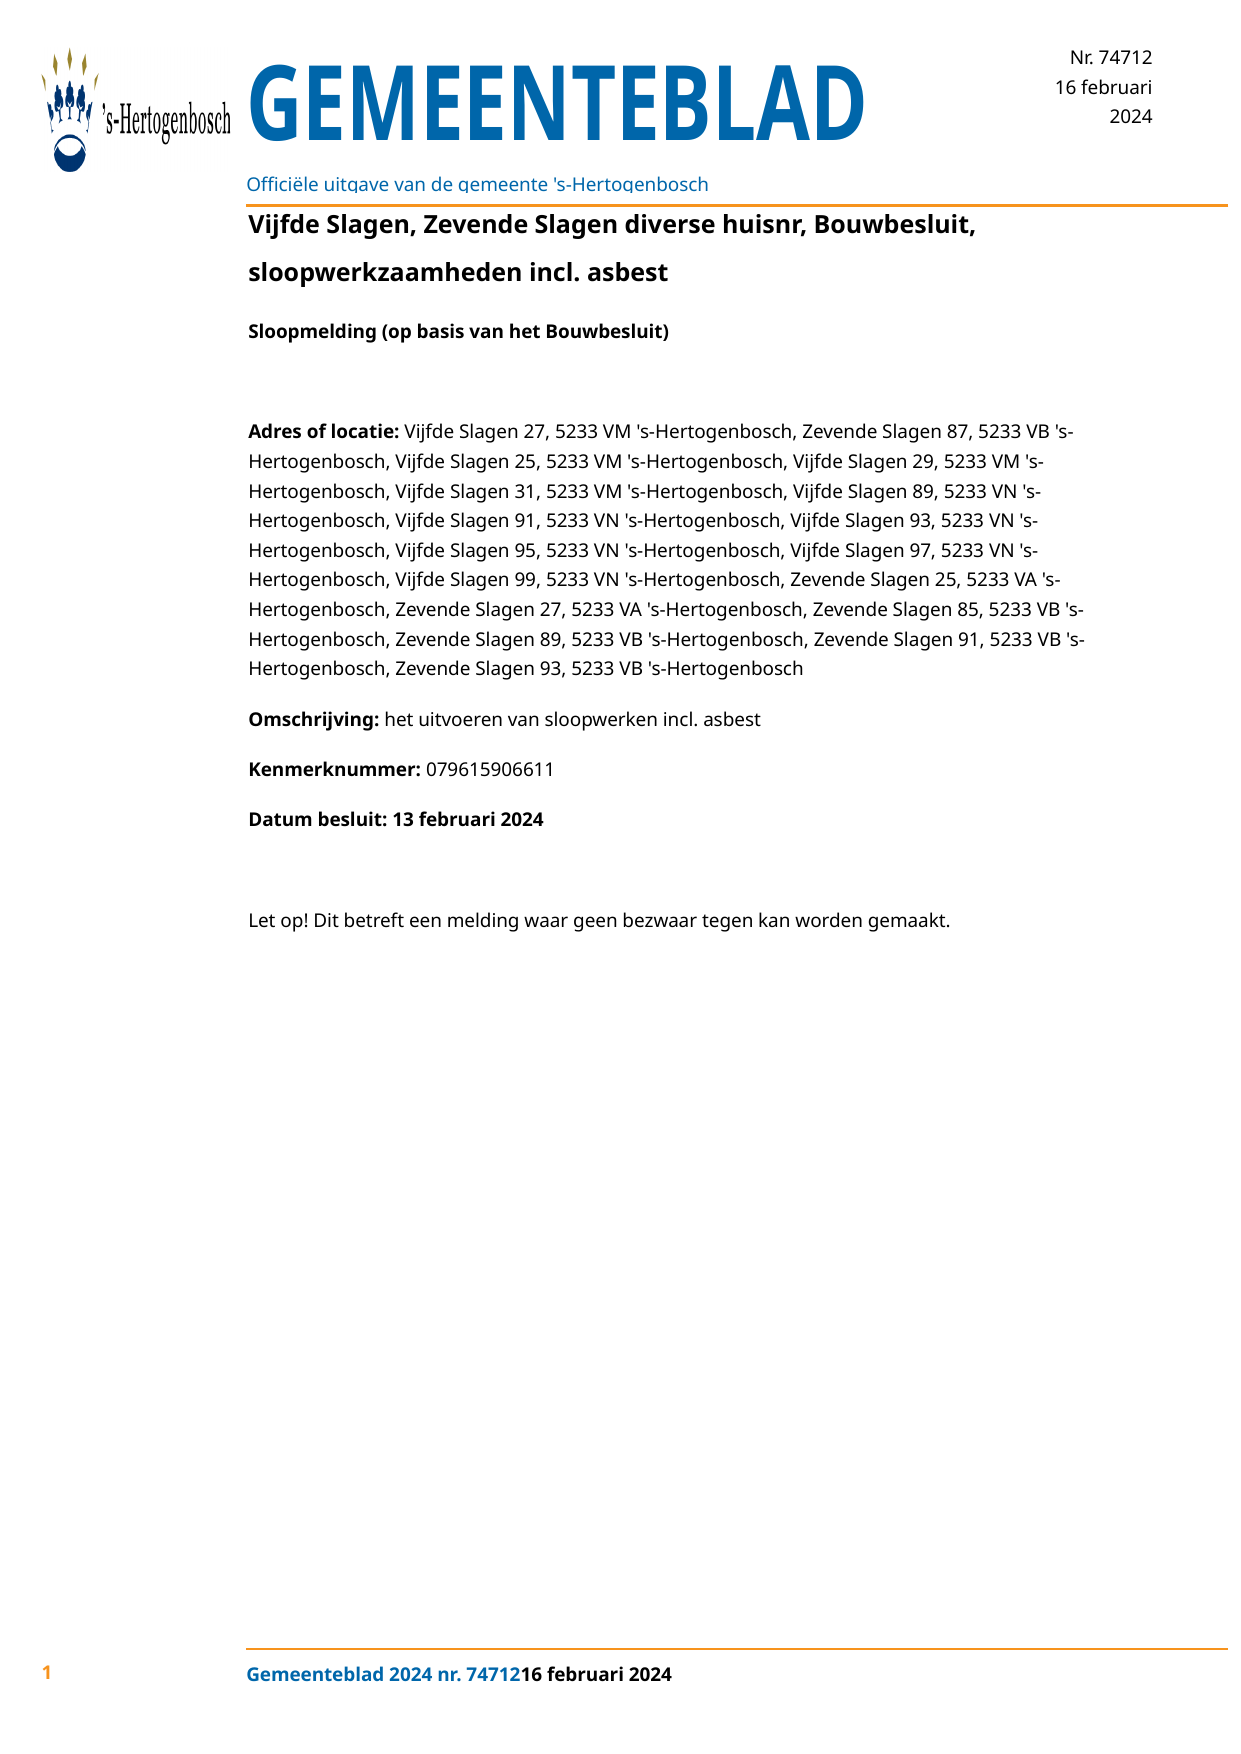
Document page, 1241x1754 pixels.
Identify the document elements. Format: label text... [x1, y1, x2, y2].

text Let op! Dit betreft een melding waar geen bezwaar tegen kan worden gemaakt. [248, 907, 1152, 933]
picture [41, 47, 231, 172]
text Adres of locatie: Vijfde Slagen 27, 5233 VM 's-Hertogenbosch, Zevende Slagen 87, 5233 VB 's-Hertogenbosch, Vijfde Slagen 25, 5233 VM 's-Hertogenbosch, Vijfde Slagen 29, 5233 VM 's-Hertogenbosch, Vijfde Slagen 31, 5233 VM 's-Hertogenbosch, Vijfde Slagen 89, 5233 VN 's-Hertogenbosch, Vijfde Slagen 91, 5233 VN 's-Hertogenbosch, Vijfde Slagen 93, 5233 VN 's-Hertogenbosch, Vijfde Slagen 95, 5233 VN 's-Hertogenbosch, Vijfde Slagen 97, 5233 VN 's-Hertogenbosch, Vijfde Slagen 99, 5233 VN 's-Hertogenbosch, Zevende Slagen 25, 5233 VA 's-Hertogenbosch, Zevende Slagen 27, 5233 VA 's-Hertogenbosch, Zevende Slagen 85, 5233 VB 's-Hertogenbosch, Zevende Slagen 89, 5233 VB 's-Hertogenbosch, Zevende Slagen 91, 5233 VB 's-Hertogenbosch, Zevende Slagen 93, 5233 VB 's-Hertogenbosch [248, 419, 1152, 681]
text Vijfde Slagen, Zevende Slagen diverse huisnr, Bouwbesluit, sloopwerkzaamheden incl. asbest [248, 207, 1152, 288]
text Datum besluit: 13 februari 2024 [248, 807, 1152, 832]
text Sloopmelding (op basis van het Bouwbesluit) [248, 318, 1152, 344]
text Kenmerknummer: 079615906611 [248, 756, 1152, 782]
text Omschrijving: het uitvoeren van sloopwerken incl. asbest [248, 706, 1152, 732]
